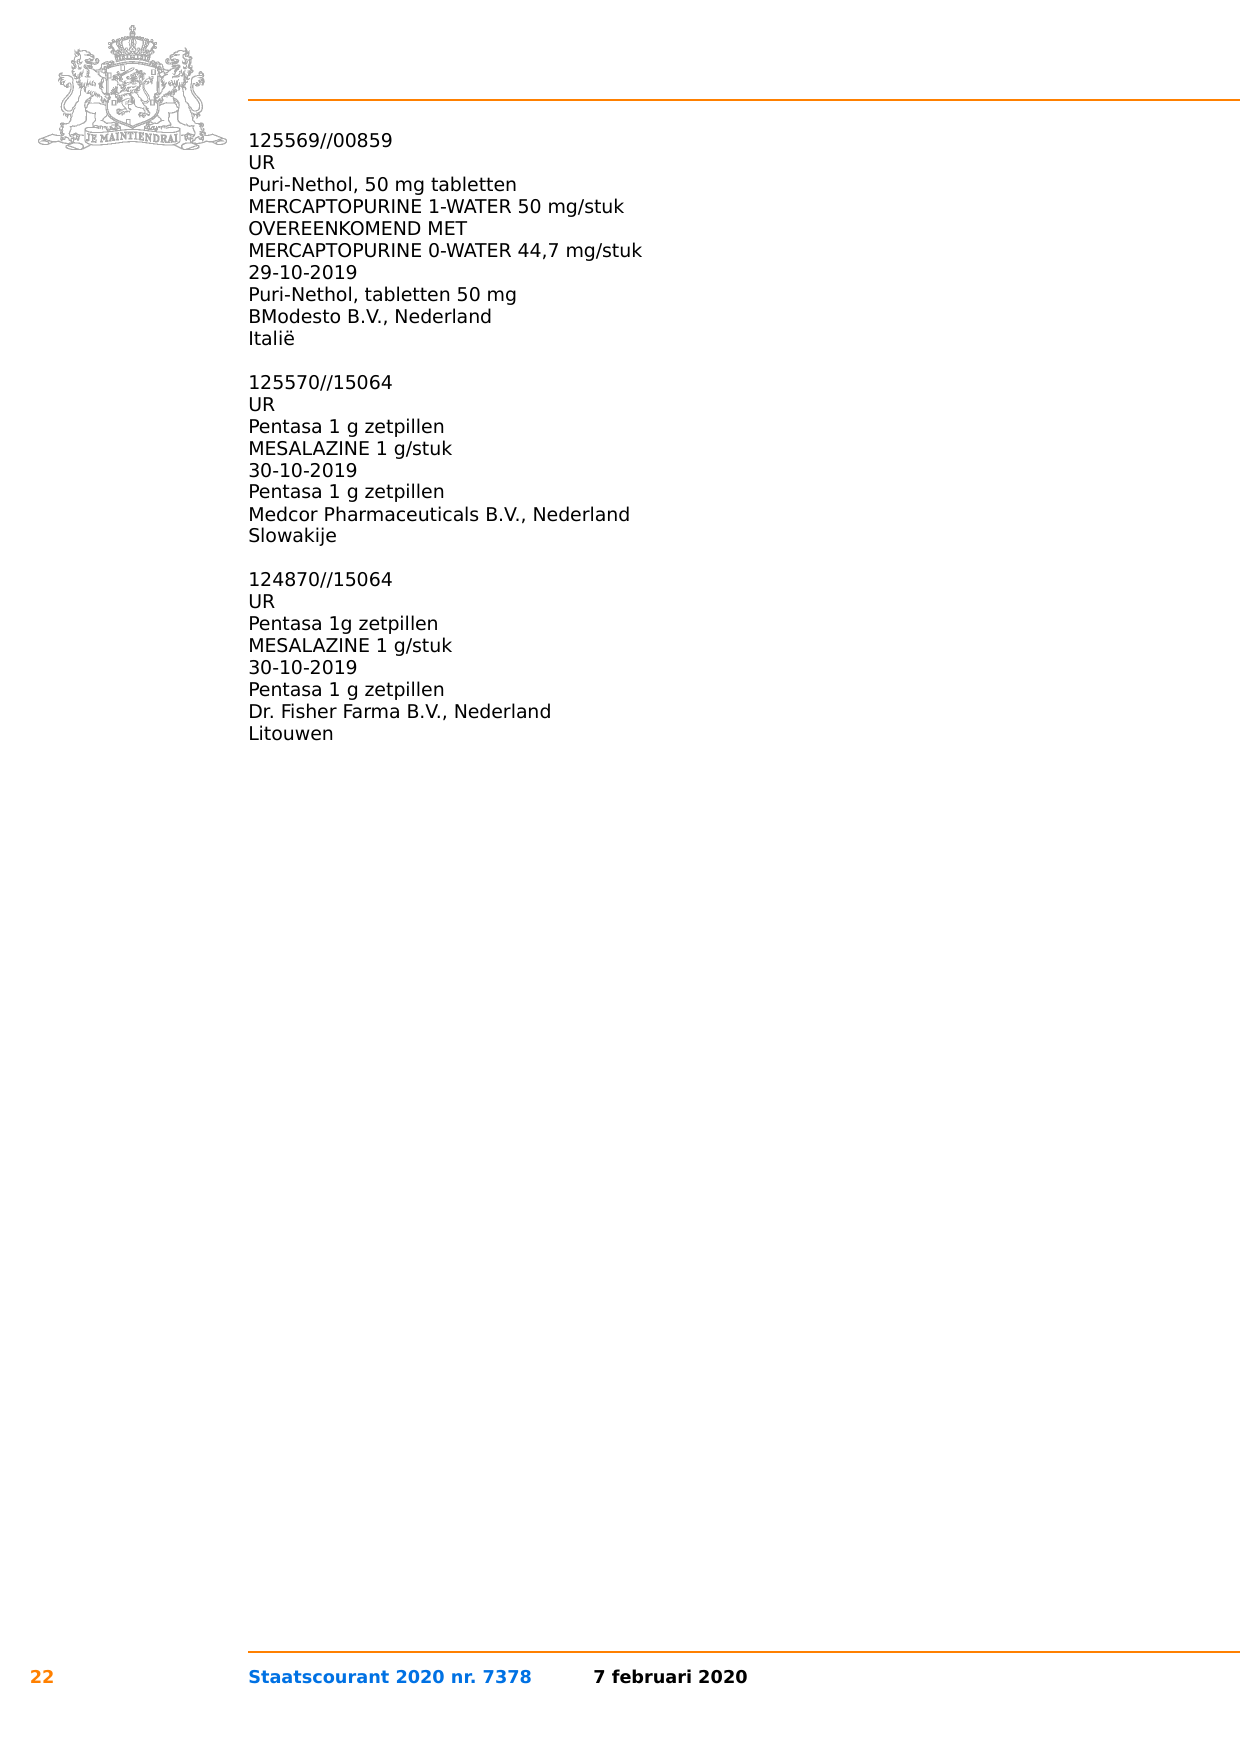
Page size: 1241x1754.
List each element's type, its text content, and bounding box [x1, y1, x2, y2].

text MESALAZINE 1 g/stuk [248, 437, 1163, 459]
text 124870//15064 [248, 569, 1163, 591]
text Puri-Nethol, 50 mg tabletten [248, 174, 1163, 196]
text 125570//15064 [248, 372, 1163, 393]
text UR [248, 393, 1163, 416]
text Pentasa 1g zetpillen [248, 613, 1163, 635]
text MERCAPTOPURINE 0-WATER 44,7 mg/stuk [248, 240, 1163, 262]
text Italië [248, 328, 1163, 350]
text 29-10-2019 [248, 262, 1163, 284]
text Pentasa 1 g zetpillen [248, 416, 1163, 437]
text Litouwen [248, 723, 1163, 745]
text 30-10-2019 [248, 657, 1163, 679]
picture [38, 25, 227, 150]
text Pentasa 1 g zetpillen [248, 679, 1163, 701]
text Dr. Fisher Farma B.V., Nederland [248, 701, 1163, 723]
text UR [248, 152, 1163, 174]
text UR [248, 591, 1163, 613]
text BModesto B.V., Nederland [248, 306, 1163, 328]
text Slowakije [248, 525, 1163, 547]
text Pentasa 1 g zetpillen [248, 481, 1163, 503]
text OVEREENKOMEND MET [248, 218, 1163, 240]
text Puri-Nethol, tabletten 50 mg [248, 284, 1163, 306]
text 125569//00859 [248, 130, 1163, 152]
text 30-10-2019 [248, 459, 1163, 481]
text MESALAZINE 1 g/stuk [248, 635, 1163, 657]
text MERCAPTOPURINE 1-WATER 50 mg/stuk [248, 196, 1163, 218]
text Medcor Pharmaceuticals B.V., Nederland [248, 503, 1163, 525]
